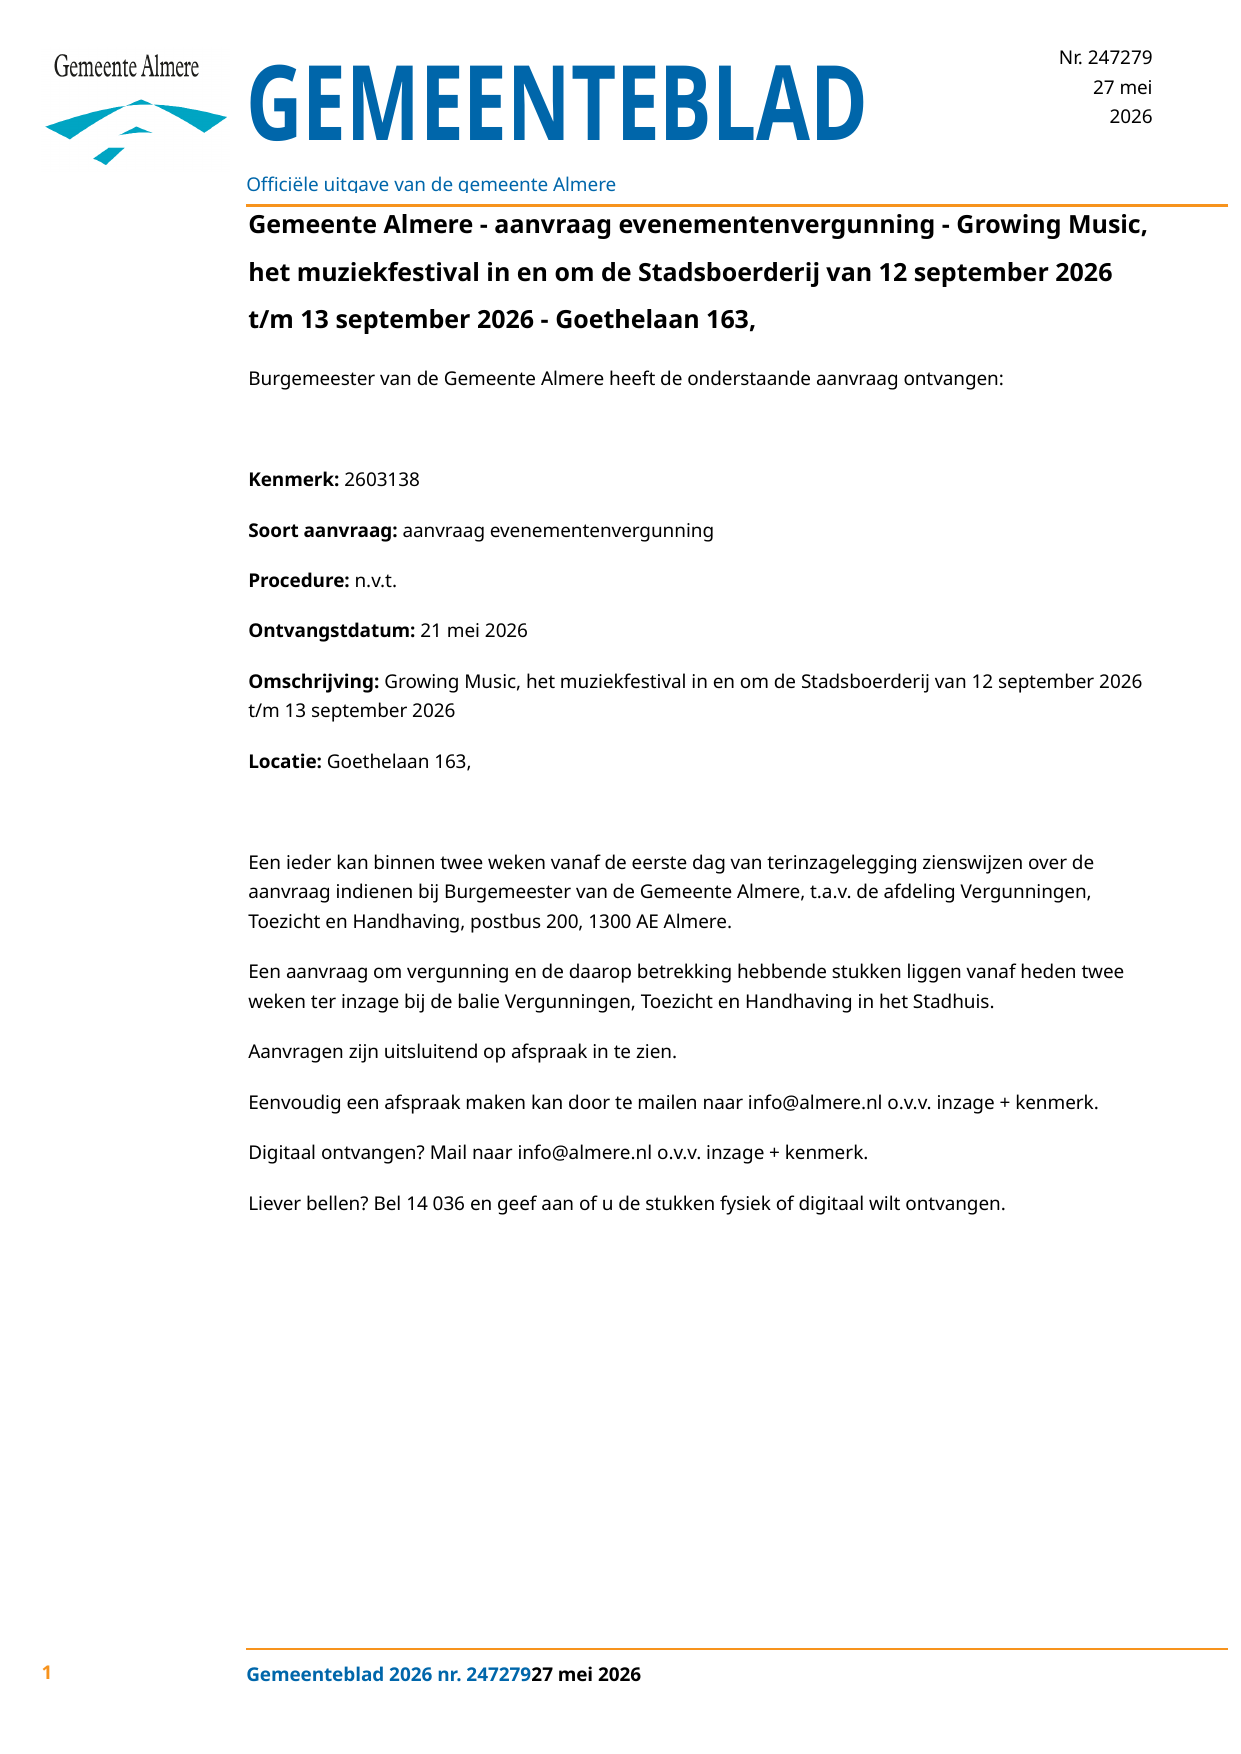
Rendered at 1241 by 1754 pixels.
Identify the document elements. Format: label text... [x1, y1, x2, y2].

text Gemeente Almere - aanvraag evenementenvergunning - Growing Music, het muziekfestival in en om de Stadsboerderij van 12 september 2026 t/m 13 september 2026 - Goethelaan 163, [248, 207, 1152, 336]
text Liever bellen? Bel 14 036 en geef aan of u de stukken fysiek of digitaal wilt ontvangen. [248, 1190, 1152, 1215]
text Digitaal ontvangen? Mail naar info@almere.nl o.v.v. inzage + kenmerk. [248, 1139, 1152, 1165]
text Een aanvraag om vergunning en de daarop betrekking hebbende stukken liggen vanaf heden twee weken ter inzage bij de balie Vergunningen, Toezicht en Handhaving in het Stadhuis. [248, 958, 1152, 1014]
text Eenvoudig een afspraak maken kan door te mailen naar info@almere.nl o.v.v. inzage + kenmerk. [248, 1089, 1152, 1114]
text Procedure: n.v.t. [248, 567, 1152, 593]
text Ontvangstdatum: 21 mei 2026 [248, 618, 1152, 643]
text Kenmerk: 2603138 [248, 466, 1152, 492]
text Burgemeester van de Gemeente Almere heeft de onderstaande aanvraag ontvangen: [248, 366, 1152, 391]
text Locatie: Goethelaan 163, [248, 748, 1152, 774]
text Soort aanvraag: aanvraag evenementenvergunning [248, 517, 1152, 542]
text Aanvragen zijn uitsluitend op afspraak in te zien. [248, 1038, 1152, 1064]
text Een ieder kan binnen twee weken vanaf de eerste dag van terinzagelegging zienswijzen over de aanvraag indienen bij Burgemeester van de Gemeente Almere, t.a.v. de afdeling Vergunningen, Toezicht en Handhaving, postbus 200, 1300 AE Almere. [248, 849, 1152, 934]
text Omschrijving: Growing Music, het muziekfestival in en om de Stadsboerderij van 12 september 2026 t/m 13 september 2026 [248, 668, 1152, 723]
picture [41, 47, 231, 172]
